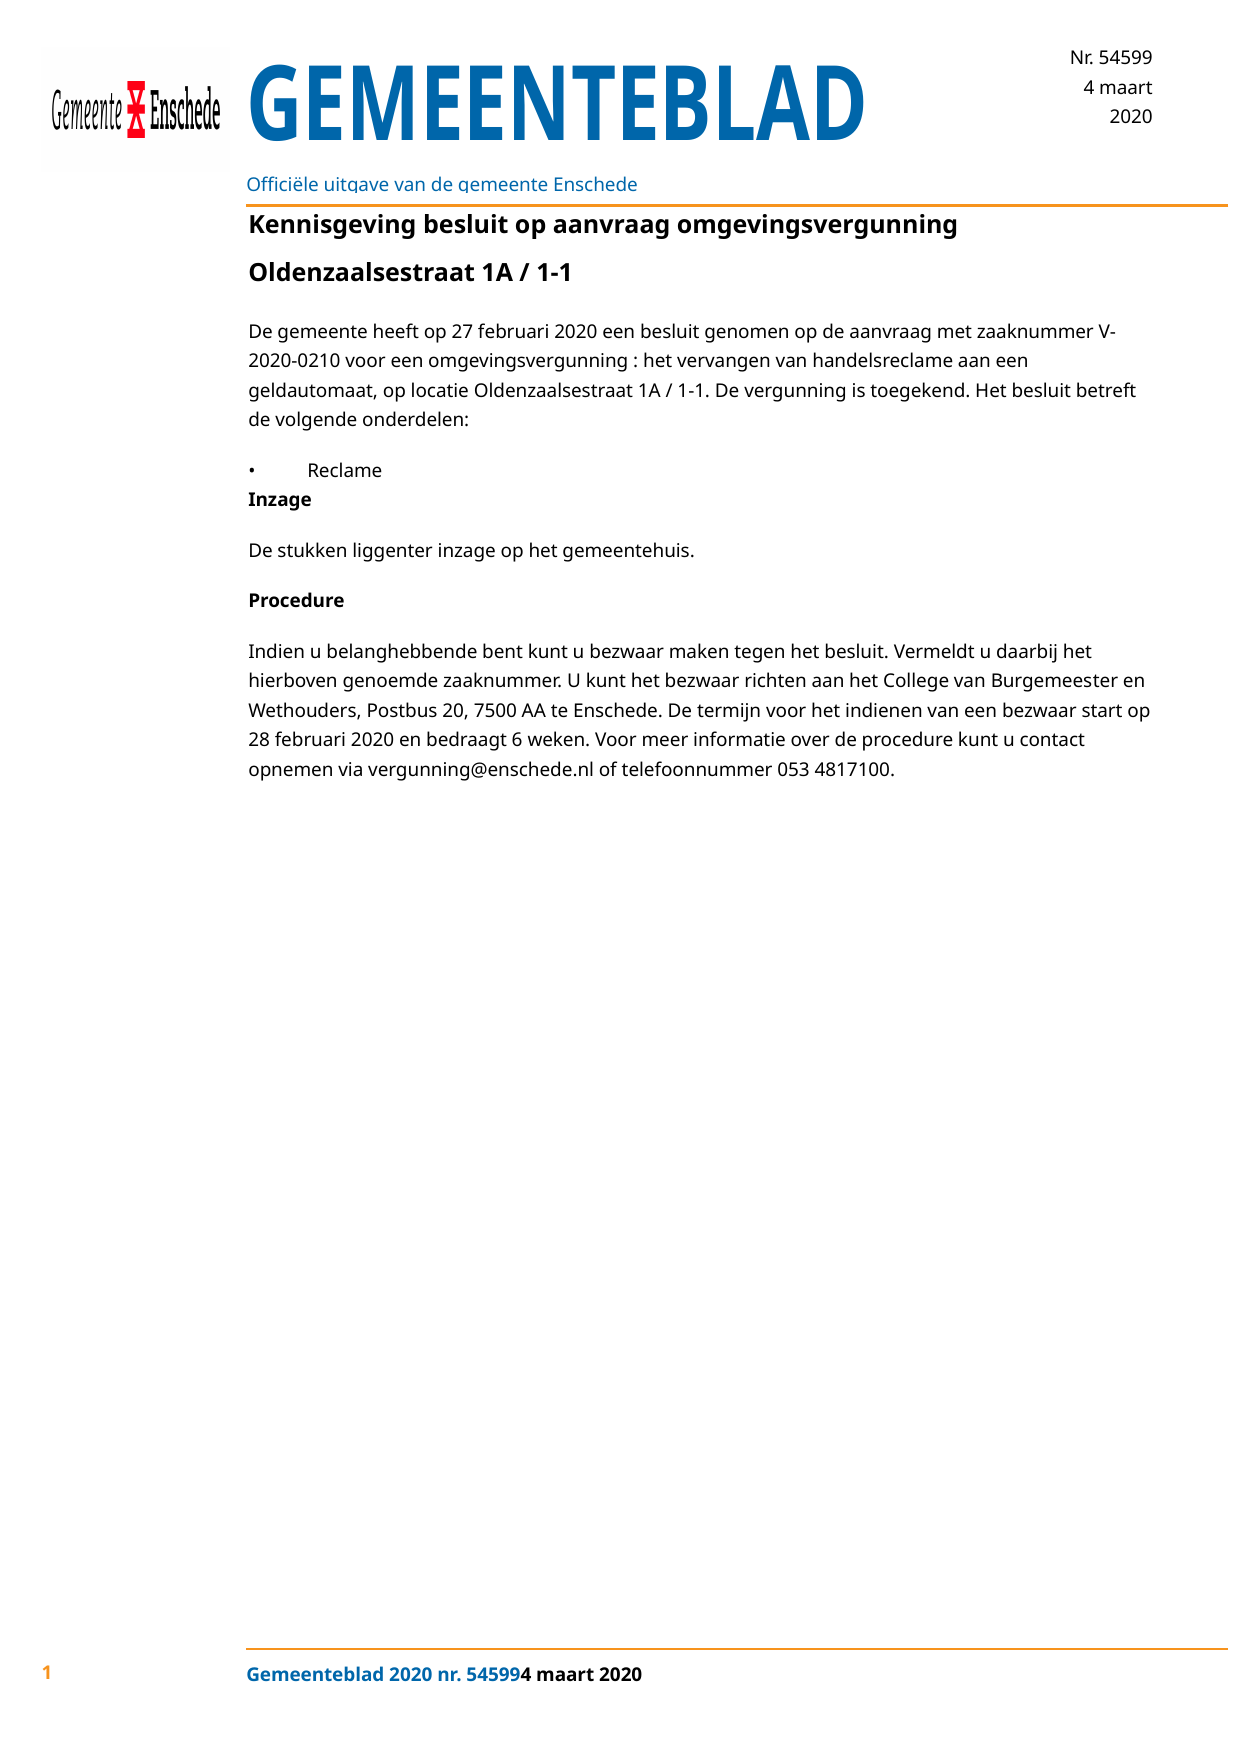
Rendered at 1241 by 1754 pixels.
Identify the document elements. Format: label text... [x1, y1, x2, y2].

list Reclame [248, 457, 1152, 483]
picture [41, 47, 231, 172]
text Kennisgeving besluit op aanvraag omgevingsvergunning Oldenzaalsestraat 1A / 1-1 [248, 207, 1152, 288]
text Inzage [248, 487, 1152, 512]
text De gemeente heeft op 27 februari 2020 een besluit genomen op de aanvraag met zaaknummer V-2020-0210 voor een omgevingsvergunning : het vervangen van handelsreclame aan een geldautomaat, op locatie Oldenzaalsestraat 1A / 1-1. De vergunning is toegekend. Het besluit betreft de volgende onderdelen: [248, 318, 1152, 432]
text Procedure [248, 587, 1152, 613]
text Indien u belanghebbende bent kunt u bezwaar maken tegen het besluit. Vermeldt u daarbij het hierboven genoemde zaaknummer. U kunt het bezwaar richten aan het College van Burgemees­ter en Wethouders, Postbus 20, 7500 AA te Enschede. De termijn voor het indienen van een bezwaar start op 28 februari 2020 en bedraagt 6 weken. Voor meer informatie over de procedure kunt u contact opnemen via vergunning@enschede.nl of telefoonnummer 053 4817100. [248, 638, 1152, 782]
text De stukken liggenter inzage op het gemeentehuis. [248, 537, 1152, 563]
